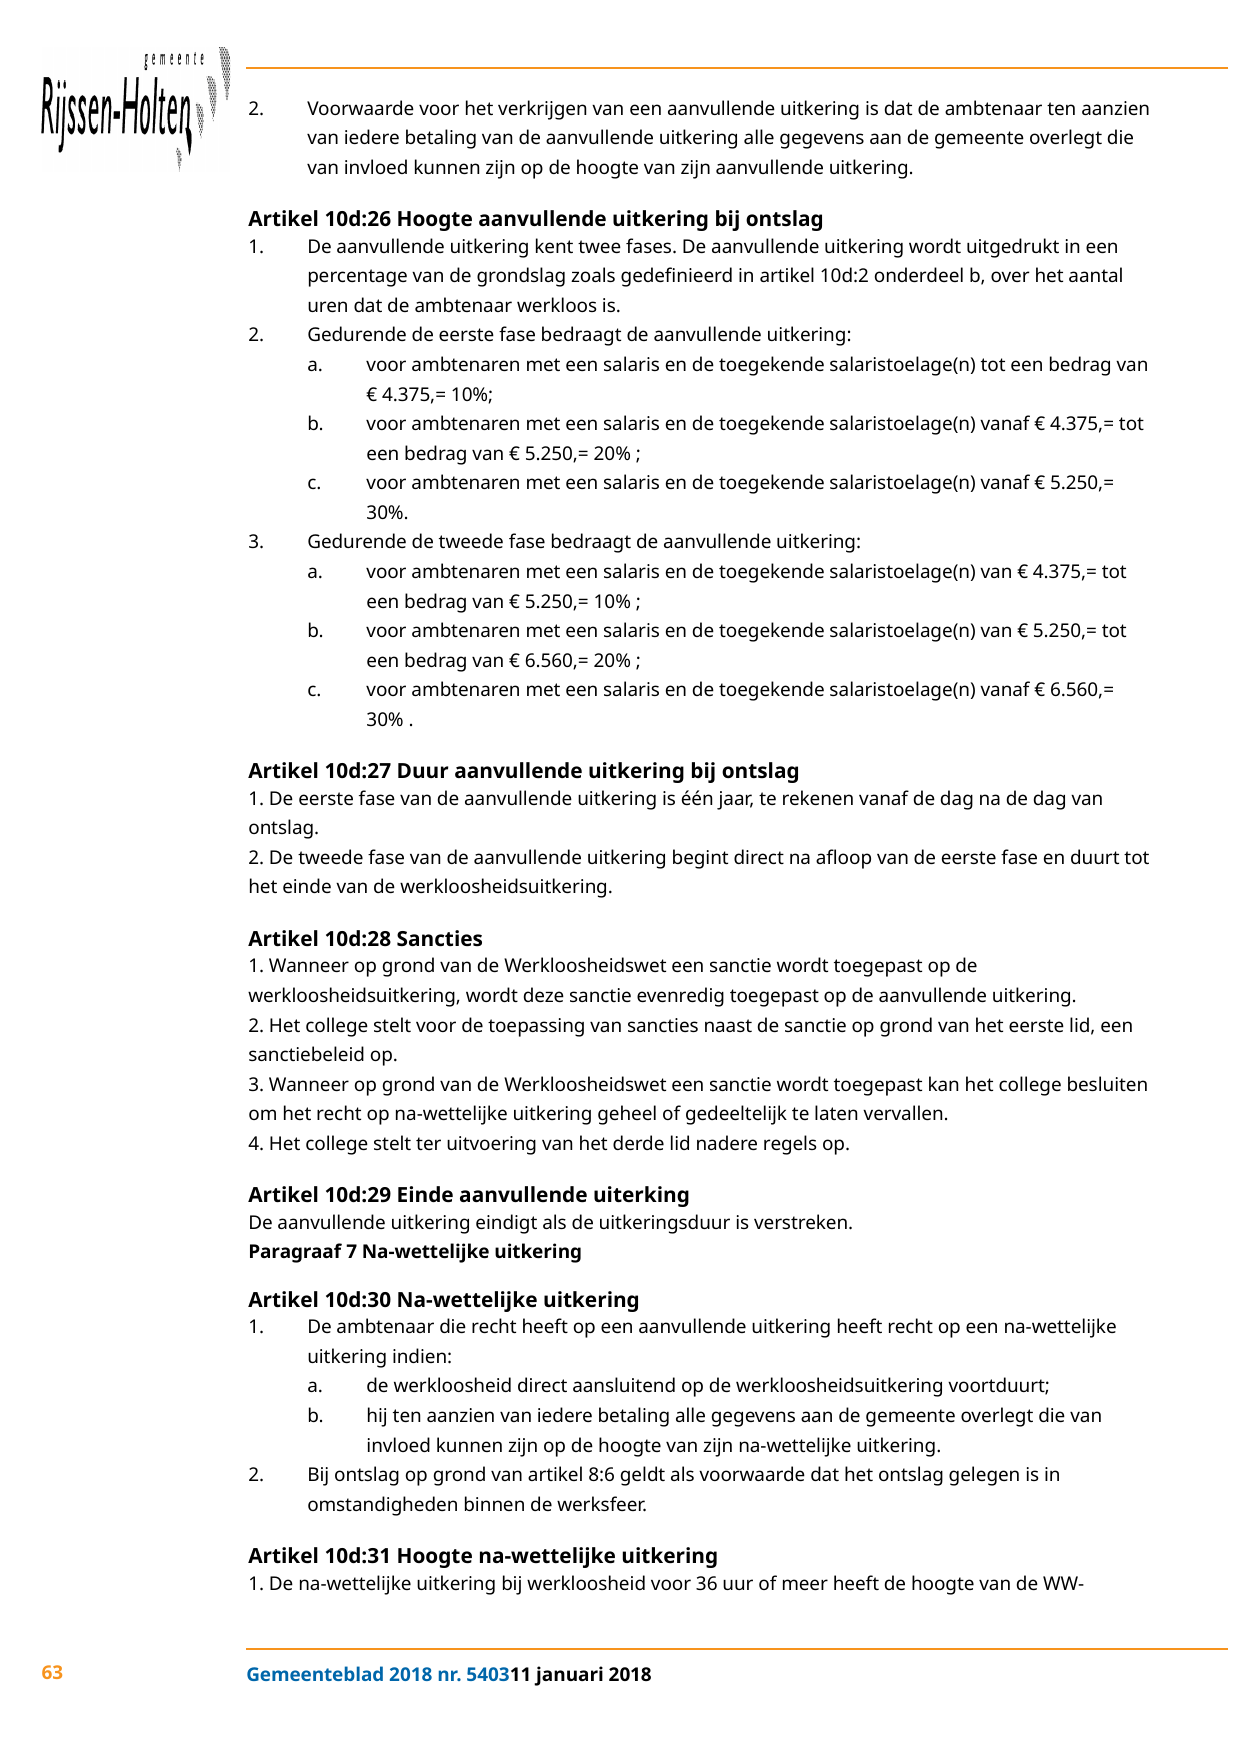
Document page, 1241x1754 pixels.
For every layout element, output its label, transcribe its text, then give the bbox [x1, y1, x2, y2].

text 2. De tweede fase van de aanvullende uitkering begint direct na afloop van de eerste fase en duurt tot het einde van de werkloosheidsuitkering. [248, 844, 1152, 899]
text 1. De na-wettelijke uitkering bij werkloosheid voor 36 uur of meer heeft de hoogte van de WW- [248, 1570, 1152, 1596]
list voor ambtenaren met een salaris en de toegekende salaristoelage(n) vanaf € 6.560,= 30% . [307, 677, 1152, 732]
list voor ambtenaren met een salaris en de toegekende salaristoelage(n) tot een bedrag van € 4.375,= 10%; [307, 351, 1152, 406]
list voor ambtenaren met een salaris en de toegekende salaristoelage(n) vanaf € 5.250,= 30%. [307, 469, 1152, 525]
list de werkloosheid direct aansluitend op de werkloosheidsuitkering voortduurt; [307, 1373, 1152, 1398]
list Gedurende de eerste fase bedraagt de aanvullende uitkering: [248, 322, 1152, 347]
text 1. De eerste fase van de aanvullende uitkering is één jaar, te rekenen vanaf de dag na de dag van ontslag. [248, 785, 1152, 840]
list Voorwaarde voor het verkrijgen van een aanvullende uitkering is dat de ambtenaar ten aanzien van iedere betaling van de aanvullende uitkering alle gegevens aan de gemeente overlegt die van invloed kunnen zijn op de hoogte van zijn aanvullende uitkering. [248, 95, 1152, 180]
text De aanvullende uitkering eindigt als de uitkeringsduur is verstreken. [248, 1209, 1152, 1235]
text Artikel 10d:30 Na-wettelijke uitkering [248, 1285, 1152, 1313]
text Paragraaf 7 Na-wettelijke uitkering [248, 1238, 1152, 1264]
text Artikel 10d:27 Duur aanvullende uitkering bij ontslag [248, 757, 1152, 785]
list voor ambtenaren met een salaris en de toegekende salaristoelage(n) van € 5.250,= tot een bedrag van € 6.560,= 20% ; [307, 617, 1152, 673]
list Gedurende de tweede fase bedraagt de aanvullende uitkering: [248, 529, 1152, 554]
list De aanvullende uitkering kent twee fases. De aanvullende uitkering wordt uitgedrukt in een percentage van de grondslag zoals gedefinieerd in artikel 10d:2 onderdeel b, over het aantal uren dat de ambtenaar werkloos is. [248, 233, 1152, 318]
text 4. Het college stelt ter uitvoering van het derde lid nadere regels op. [248, 1130, 1152, 1156]
list De ambtenaar die recht heeft op een aanvullende uitkering heeft recht op een na-wettelijke uitkering indien: [248, 1313, 1152, 1369]
text Artikel 10d:31 Hoogte na-wettelijke uitkering [248, 1541, 1152, 1570]
text 2. Het college stelt voor de toepassing van sancties naast de sanctie op grond van het eerste lid, een sanctiebeleid op. [248, 1012, 1152, 1067]
text Artikel 10d:28 Sancties [248, 924, 1152, 953]
list voor ambtenaren met een salaris en de toegekende salaristoelage(n) van € 4.375,= tot een bedrag van € 5.250,= 10% ; [307, 558, 1152, 613]
list hij ten aanzien van iedere betaling alle gegevens aan de gemeente overlegt die van invloed kunnen zijn op de hoogte van zijn na-wettelijke uitkering. [307, 1402, 1152, 1458]
text Artikel 10d:29 Einde aanvullende uiterking [248, 1181, 1152, 1209]
list Bij ontslag op grond van artikel 8:6 geldt als voorwaarde dat het ontslag gelegen is in omstandigheden binnen de werksfeer. [248, 1461, 1152, 1517]
picture [41, 47, 231, 172]
text 1. Wanneer op grond van de Werkloosheidswet een sanctie wordt toegepast op de werkloosheidsuitkering, wordt deze sanctie evenredig toegepast op de aanvullende uitkering. [248, 953, 1152, 1008]
text 3. Wanneer op grond van de Werkloosheidswet een sanctie wordt toegepast kan het college besluiten om het recht op na-wettelijke uitkering geheel of gedeeltelijk te laten vervallen. [248, 1071, 1152, 1126]
list voor ambtenaren met een salaris en de toegekende salaristoelage(n) vanaf € 4.375,= tot een bedrag van € 5.250,= 20% ; [307, 410, 1152, 466]
text Artikel 10d:26 Hoogte aanvullende uitkering bij ontslag [248, 204, 1152, 233]
